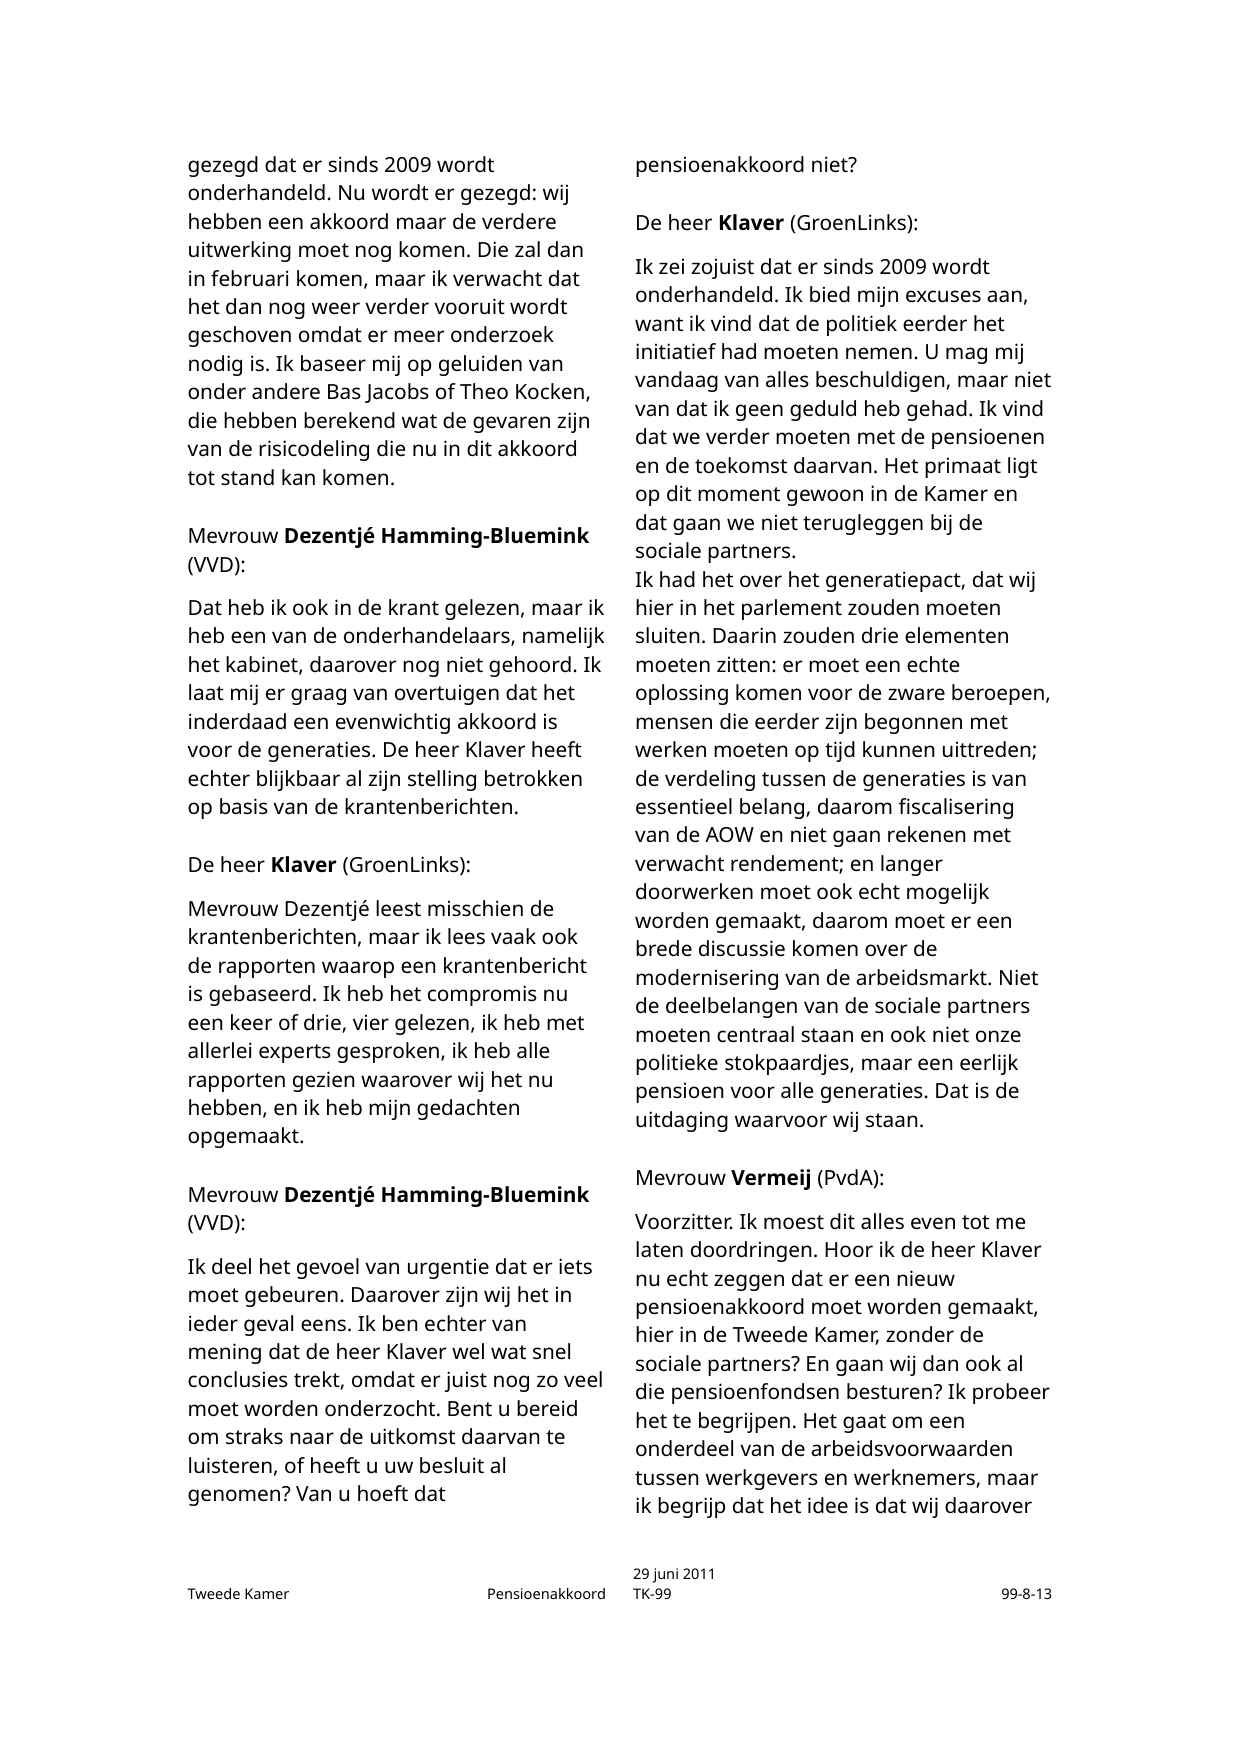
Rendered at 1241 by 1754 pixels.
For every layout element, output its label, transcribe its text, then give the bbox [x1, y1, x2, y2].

text Dat heb ik ook in de krant gelezen, maar ik heb een van de onderhandelaars, namelijk het kabinet, daarover nog niet gehoord. Ik laat mij er graag van overtuigen dat het inderdaad een evenwichtig akkoord is voor de generaties. De heer Klaver heeft echter blijkbaar al zijn stelling betrokken op basis van de krantenberichten. [187, 593, 605, 821]
text De heer Klaver (GroenLinks): [635, 208, 1053, 237]
text gezegd dat er sinds 2009 wordt onderhandeld. Nu wordt er gezegd: wij hebben een akkoord maar de verdere uitwerking moet nog komen. Die zal dan in februari komen, maar ik verwacht dat het dan nog weer verder vooruit wordt geschoven omdat er meer onderzoek nodig is. Ik baseer mij op geluiden van onder andere Bas Jacobs of Theo Kocken, die hebben berekend wat de gevaren zijn van de risicodeling die nu in dit akkoord tot stand kan komen. [187, 150, 605, 491]
text Mevrouw Dezentjé leest misschien de krantenberichten, maar ik lees vaak ook de rapporten waarop een krantenbericht is gebaseerd. Ik heb het compromis nu een keer of drie, vier gelezen, ik heb met allerlei experts gesproken, ik heb alle rapporten gezien waarover wij het nu hebben, en ik heb mijn gedachten opgemaakt. [187, 894, 605, 1150]
text pensioenakkoord niet? [635, 150, 1053, 178]
text Mevrouw Dezentjé Hamming-Bluemink (VVD): [187, 521, 605, 578]
text Ik zei zojuist dat er sinds 2009 wordt onderhandeld. Ik bied mijn excuses aan, want ik vind dat de politiek eerder het initiatief had moeten nemen. U mag mij vandaag van alles beschuldigen, maar niet van dat ik geen geduld heb gehad. Ik vind dat we verder moeten met de pensioenen en de toekomst daarvan. Het primaat ligt op dit moment gewoon in de Kamer en dat gaan we niet terugleggen bij de sociale partners. [635, 252, 1053, 565]
text Mevrouw Dezentjé Hamming-Bluemink (VVD): [187, 1180, 605, 1237]
text Mevrouw Vermeij (PvdA): [635, 1163, 1053, 1192]
text Voorzitter. Ik moest dit alles even tot me laten doordringen. Hoor ik de heer Klaver nu echt zeggen dat er een nieuw pensioenakkoord moet worden gemaakt, hier in de Tweede Kamer, zonder de sociale partners? En gaan wij dan ook al die pensioenfondsen besturen? Ik probeer het te begrijpen. Het gaat om een onderdeel van de arbeidsvoorwaarden tussen werkgevers en werknemers, maar ik begrijp dat het idee is dat wij daarover [635, 1207, 1053, 1520]
text De heer Klaver (GroenLinks): [187, 851, 605, 879]
text Ik deel het gevoel van urgentie dat er iets moet gebeuren. Daarover zijn wij het in ieder geval eens. Ik ben echter van mening dat de heer Klaver wel wat snel conclusies trekt, omdat er juist nog zo veel moet worden onderzocht. Bent u bereid om straks naar de uitkomst daarvan te luisteren, of heeft u uw besluit al genomen? Van u hoeft dat [187, 1252, 605, 1508]
text Ik had het over het generatiepact, dat wij hier in het parlement zouden moeten sluiten. Daarin zouden drie elementen moeten zitten: er moet een echte oplossing komen voor de zware beroepen, mensen die eerder zijn begonnen met werken moeten op tijd kunnen uittreden; de verdeling tussen de generaties is van essentieel belang, daarom fiscalisering van de AOW en niet gaan rekenen met verwacht rendement; en langer doorwerken moet ook echt mogelijk worden gemaakt, daarom moet er een brede discussie komen over de modernisering van de arbeidsmarkt. Niet de deelbelangen van de sociale partners moeten centraal staan en ook niet onze politieke stokpaardjes, maar een eerlijk pensioen voor alle generaties. Dat is de uitdaging waarvoor wij staan. [635, 565, 1053, 1133]
